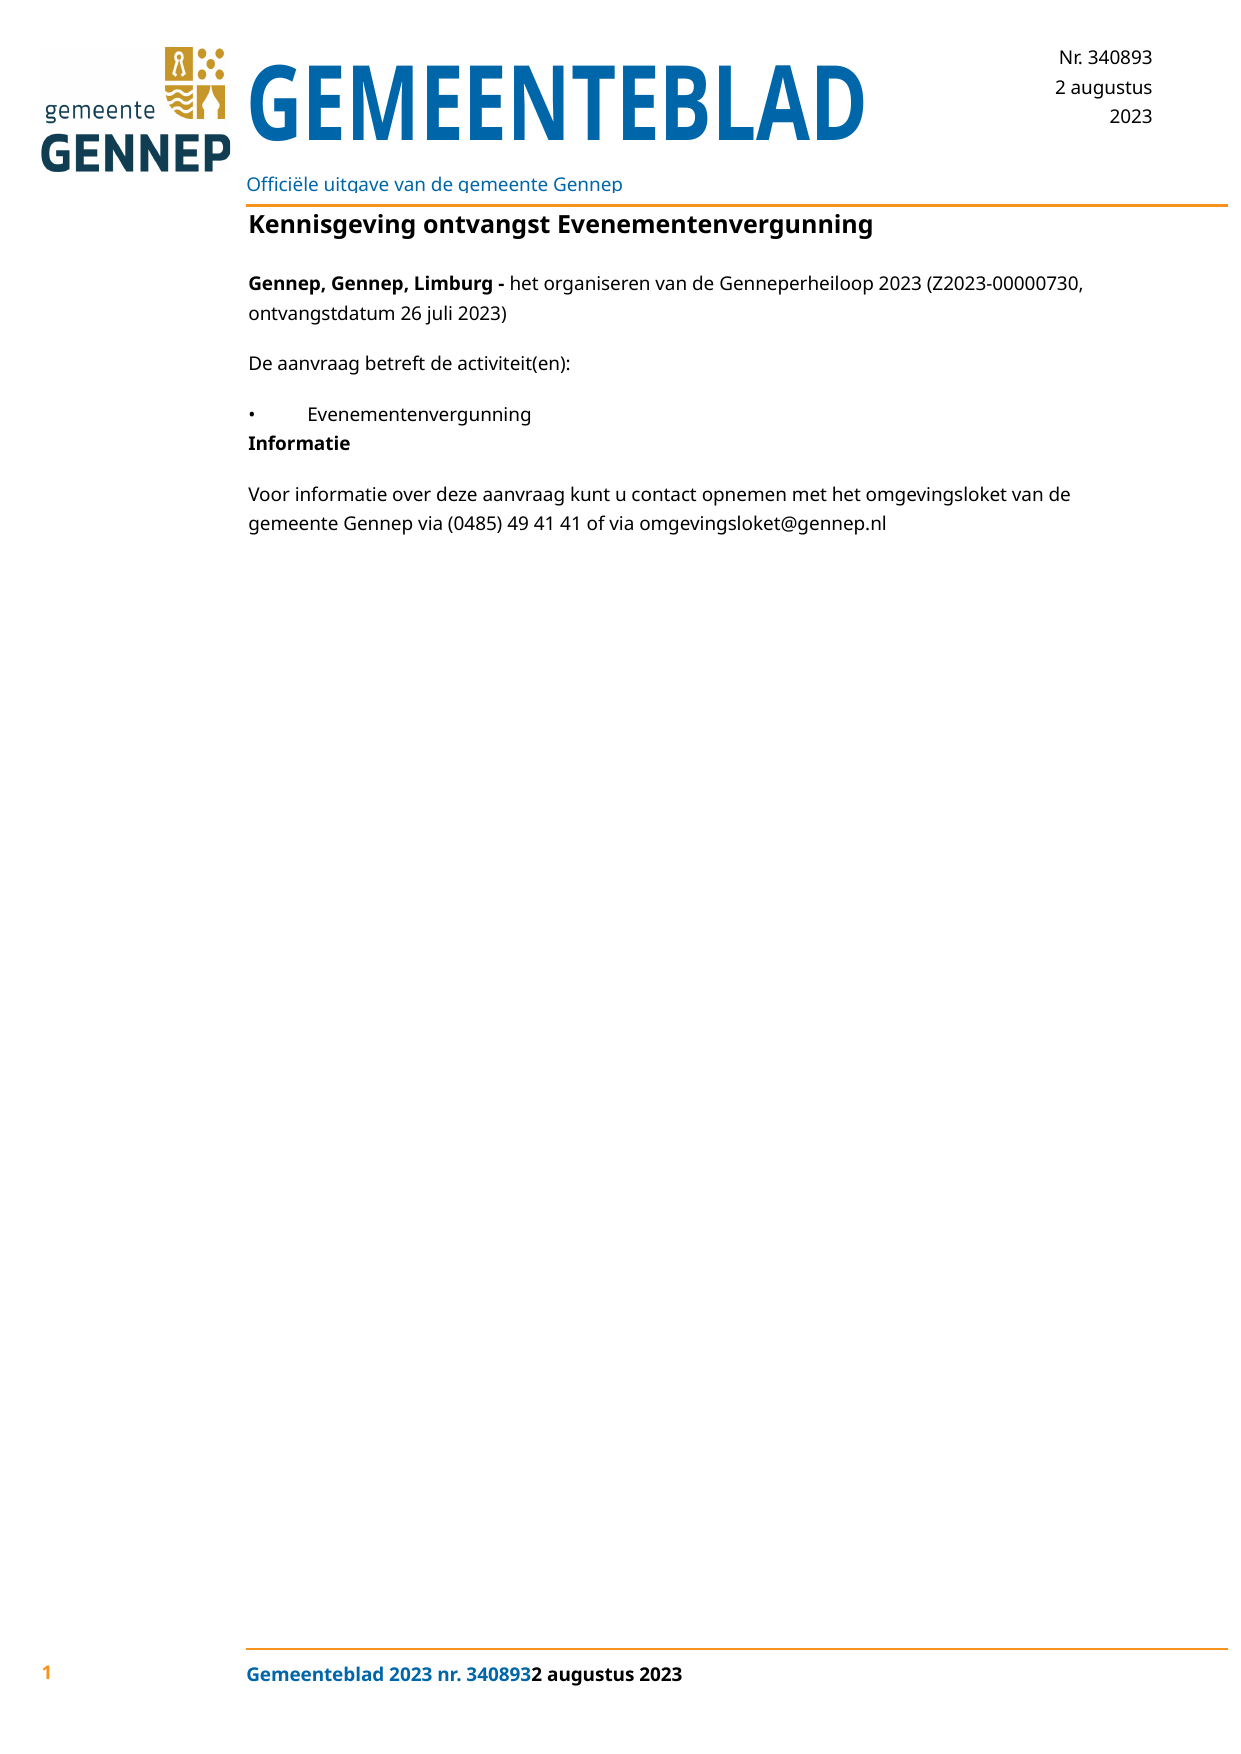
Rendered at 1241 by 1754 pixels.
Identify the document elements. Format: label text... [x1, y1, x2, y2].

text Voor informatie over deze aanvraag kunt u contact opnemen met het omgevingsloket van de gemeente Gennep via (0485) 49 41 41 of via omgevingsloket@gennep.nl [248, 481, 1152, 536]
text De aanvraag betreft de activiteit(en): [248, 350, 1152, 376]
text Kennisgeving ontvangst Evenementenvergunning [248, 207, 1152, 241]
picture [41, 47, 231, 172]
list Evenementenvergunning [248, 401, 1152, 426]
text Informatie [248, 430, 1152, 456]
text Gennep, Gennep, Limburg - het organiseren van de Genneperheiloop 2023 (Z2023-00000730, ontvangstdatum 26 juli 2023) [248, 270, 1152, 326]
